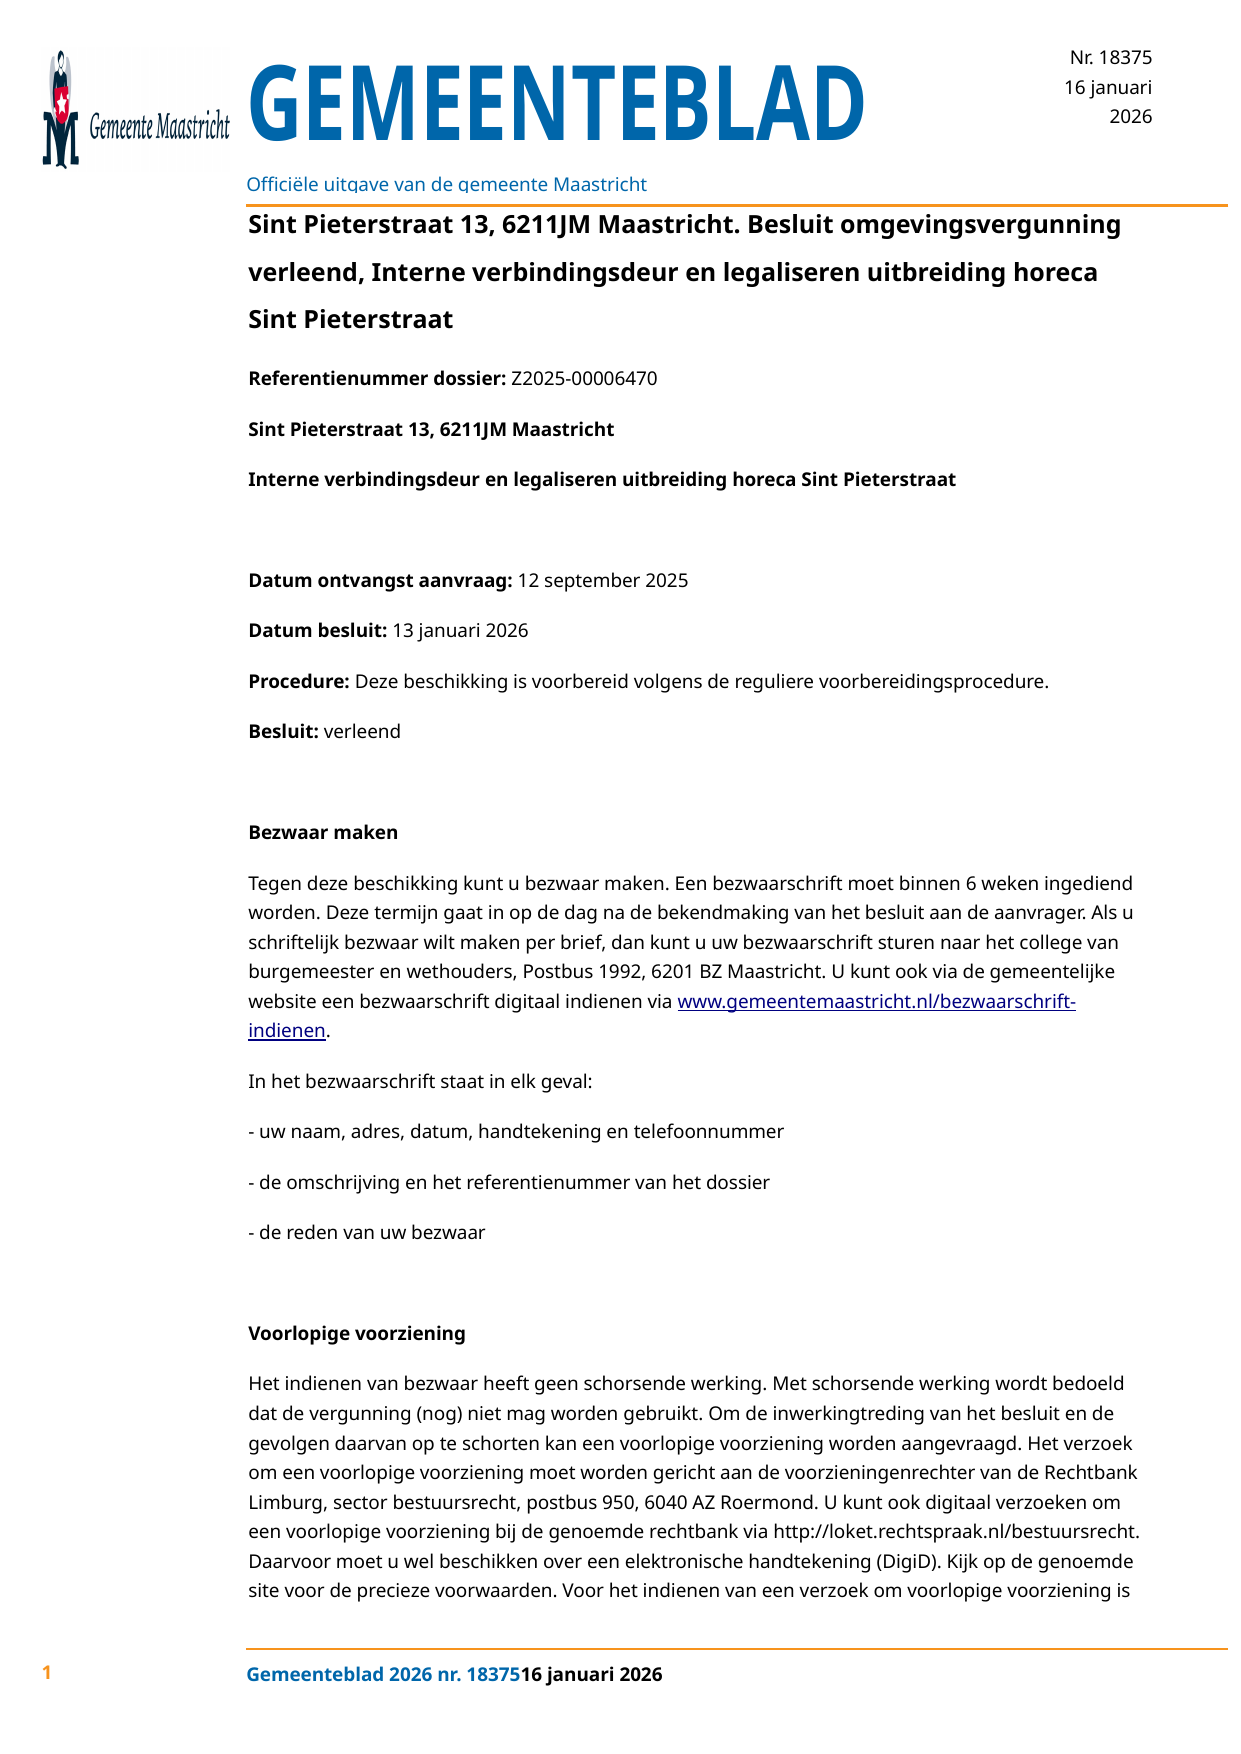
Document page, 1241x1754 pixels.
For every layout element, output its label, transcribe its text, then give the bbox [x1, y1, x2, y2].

text Bezwaar maken [248, 819, 1152, 845]
text Datum besluit: 13 januari 2026 [248, 618, 1152, 643]
text - de omschrijving en het referentienummer van het dossier [248, 1169, 1152, 1194]
text Procedure: Deze beschikking is voorbereid volgens de reguliere voorbereidingsprocedure. [248, 668, 1152, 694]
text Het indienen van bezwaar heeft geen schorsende werking. Met schorsende werking wordt bedoeld dat de vergunning (nog) niet mag worden gebruikt. Om de inwerkingtreding van het besluit en de gevolgen daarvan op te schorten kan een voorlopige voorziening worden aangevraagd. Het verzoek om een voorlopige voorziening moet worden gericht aan de voorzieningenrechter van de Rechtbank Limburg, sector bestuursrecht, postbus 950, 6040 AZ Roermond. U kunt ook digitaal verzoeken om een voorlopige voorziening bij de genoemde rechtbank via http://loket.rechtspraak.nl/bestuursrecht. Daarvoor moet u wel beschikken over een elektronische handtekening (DigiD). Kijk op de genoemde site voor de precieze voorwaarden. Voor het indienen van een verzoek om voorlopige voorziening is [248, 1371, 1152, 1603]
text Sint Pieterstraat 13, 6211JM Maastricht. Besluit omgevingsvergunning verleend, Interne verbindingsdeur en legaliseren uitbreiding horeca Sint Pieterstraat [248, 207, 1152, 336]
picture [41, 47, 231, 172]
text Voorlopige voorziening [248, 1320, 1152, 1346]
text Besluit: verleend [248, 718, 1152, 744]
text Datum ontvangst aanvraag: 12 september 2025 [248, 567, 1152, 593]
text Sint Pieterstraat 13, 6211JM Maastricht [248, 416, 1152, 442]
text In het bezwaarschrift staat in elk geval: [248, 1068, 1152, 1094]
text Interne verbindingsdeur en legaliseren uitbreiding horeca Sint Pieterstraat [248, 466, 1152, 492]
text - uw naam, adres, datum, handtekening en telefoonnummer [248, 1118, 1152, 1144]
text - de reden van uw bezwaar [248, 1219, 1152, 1245]
text Tegen deze beschikking kunt u bezwaar maken. Een bezwaarschrift moet binnen 6 weken ingediend worden. Deze termijn gaat in op de dag na de bekendmaking van het besluit aan de aanvrager. Als u schriftelijk bezwaar wilt maken per brief, dan kunt u uw bezwaarschrift sturen naar het college van burgemeester en wethouders, Postbus 1992, 6201 BZ Maastricht. U kunt ook via de gemeentelijke website een bezwaarschrift digitaal indienen via www.gemeentemaastricht.nl/bezwaarschrift-indienen. [248, 870, 1152, 1043]
text Referentienummer dossier: Z2025-00006470 [248, 366, 1152, 391]
